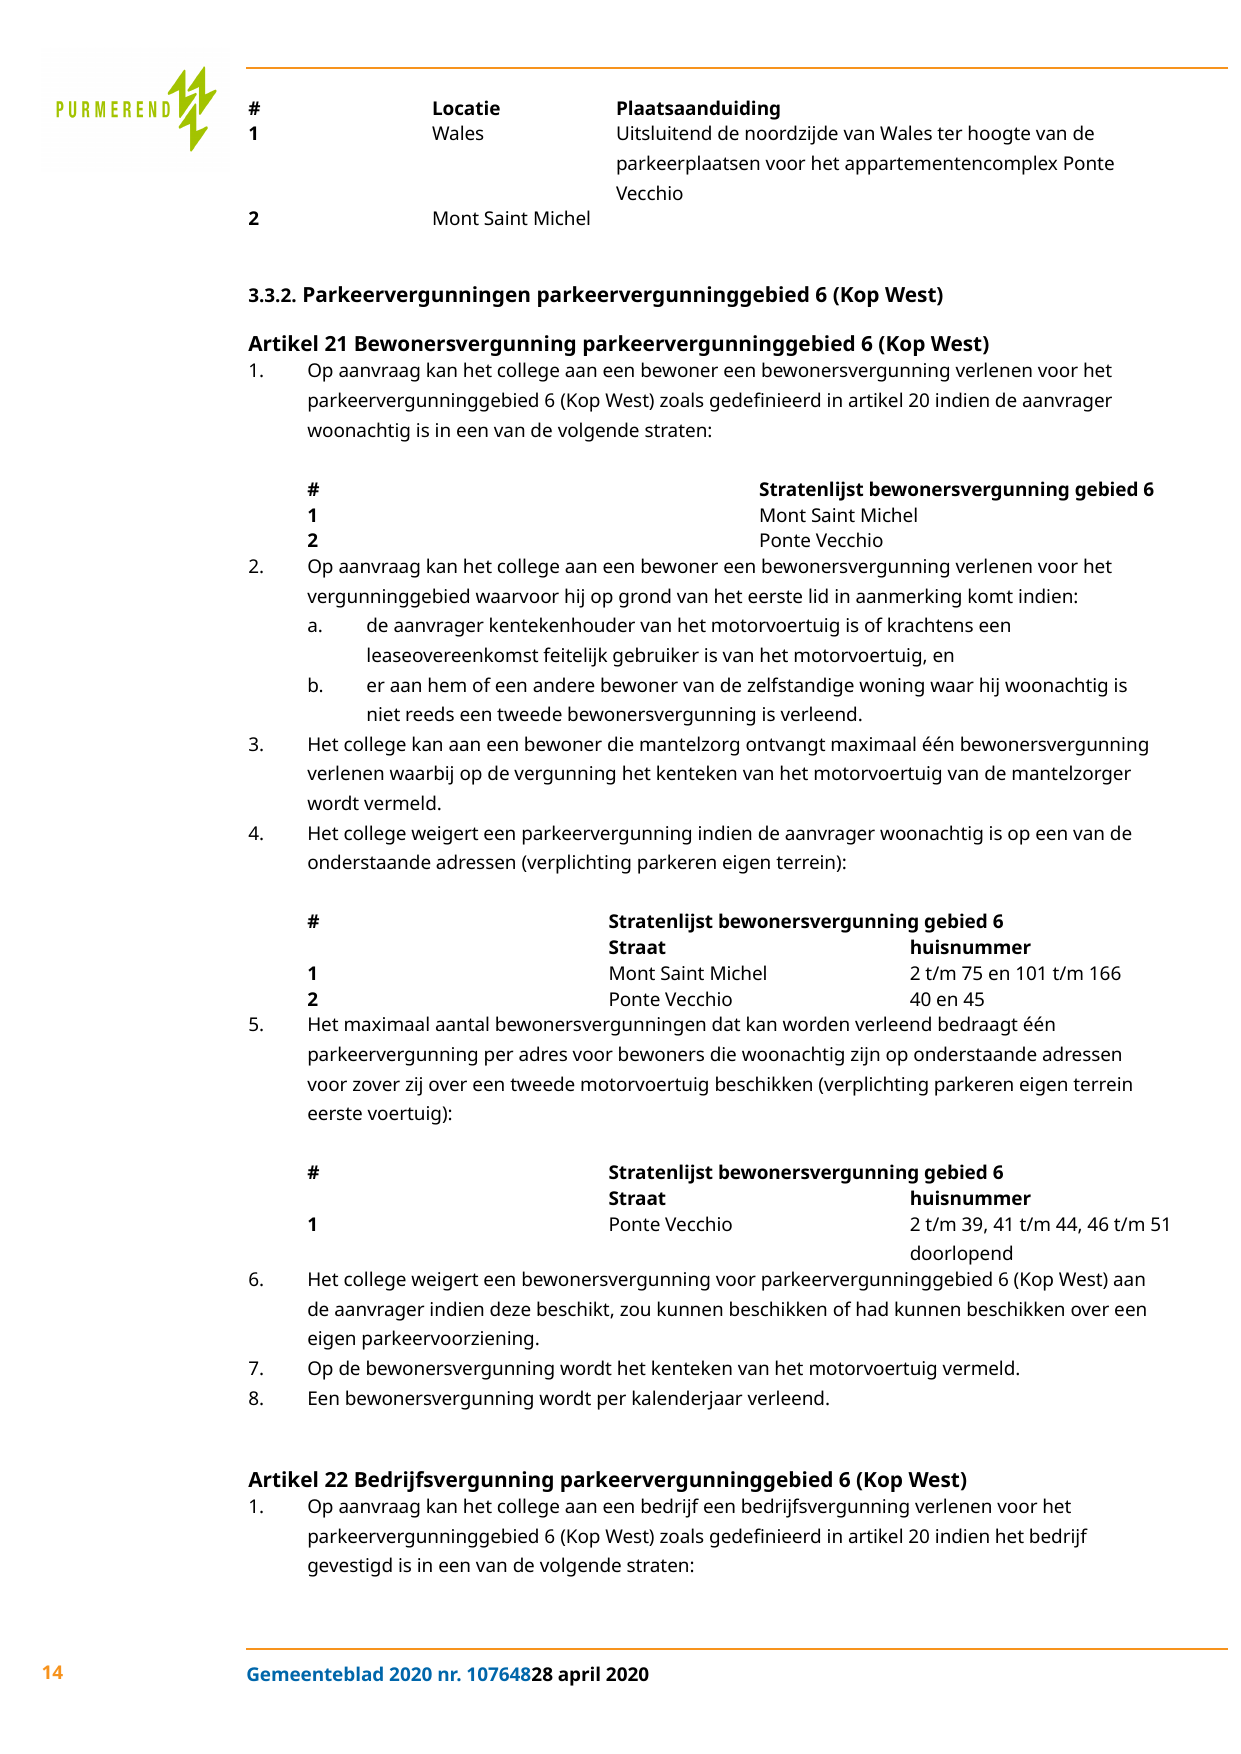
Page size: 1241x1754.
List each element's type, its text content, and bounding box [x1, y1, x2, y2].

list Op aanvraag kan het college aan een bedrijf een bedrijfsvergunning verlenen voor het parkeervergunninggebied 6 (Kop West) zoals gedefinieerd in artikel 20 indien het bedrijf gevestigd is in een van de volgende straten: [248, 1493, 1152, 1578]
list Op aanvraag kan het college aan een bewoner een bewonersvergunning verlenen voor het vergunninggebied waarvoor hij op grond van het eerste lid in aanmerking komt indien: [248, 553, 1152, 609]
list Een bewonersvergunning wordt per kalenderjaar verleend. [248, 1385, 1152, 1411]
table_cell [307, 1185, 608, 1211]
table_cell Ponte Vecchio [608, 1211, 909, 1266]
table_cell 2 t/m 75 en 101 t/m 166 [910, 960, 1211, 986]
list Het college kan aan een bewoner die mantelzorg ontvangt maximaal één bewonersvergunning verlenen waarbij op de vergunning het kenteken van het motorvoertuig van de mantelzorger wordt vermeld. [248, 731, 1152, 816]
table_cell Mont Saint Michel [432, 205, 616, 231]
table_header Stratenlijst bewonersvergunning gebied 6 [608, 909, 1211, 934]
table_cell 40 en 45 [910, 986, 1211, 1011]
list de aanvrager kentekenhouder van het motorvoertuig is of krachtens een leaseovereenkomst feitelijk gebruiker is van het motorvoertuig, en [307, 613, 1152, 668]
list er aan hem of een andere bewoner van de zelfstandige woning waar hij woonachtig is niet reeds een tweede bewonersvergunning is verleend. [307, 672, 1152, 727]
table_cell [307, 934, 608, 960]
list Het maximaal aantal bewonersvergunningen dat kan worden verleend bedraagt één parkeervergunning per adres voor bewoners die woonachtig zijn op onderstaande adressen voor zover zij over een tweede motorvoertuig beschikken (verplichting parkeren eigen terrein eerste voertuig): [248, 1012, 1152, 1126]
table_cell 1 [307, 502, 759, 528]
picture [41, 47, 231, 172]
table_cell huisnummer [910, 934, 1211, 960]
table_cell 2 [307, 528, 759, 553]
table_header Plaatsaanduiding [616, 95, 1152, 121]
text 3.3.2. Parkeervergunningen parkeervergunninggebied 6 (Kop West) [248, 280, 1152, 308]
list Op aanvraag kan het college aan een bewoner een bewonersvergunning verlenen voor het parkeervergunninggebied 6 (Kop West) zoals gedefinieerd in artikel 20 indien de aanvrager woonachtig is in een van de volgende straten: [248, 358, 1152, 443]
table_header # [248, 95, 432, 121]
table_header # [307, 909, 608, 934]
table_header Stratenlijst bewonersvergunning gebied 6 [608, 1160, 1211, 1185]
table_cell Wales [432, 121, 616, 205]
table_header # [307, 476, 759, 502]
table_cell Ponte Vecchio [759, 528, 1211, 553]
text Artikel 22 Bedrijfsvergunning parkeervergunninggebied 6 (Kop West) [248, 1465, 1152, 1493]
table_cell [616, 205, 1152, 231]
table_header Stratenlijst bewonersvergunning gebied 6 [759, 476, 1211, 502]
list Op de bewonersvergunning wordt het kenteken van het motorvoertuig vermeld. [248, 1355, 1152, 1381]
table_cell 2 t/m 39, 41 t/m 44, 46 t/m 51 doorlopend [910, 1211, 1211, 1266]
table_cell Mont Saint Michel [608, 960, 909, 986]
table_cell Straat [608, 934, 909, 960]
table_cell Straat [608, 1185, 909, 1211]
table_cell Ponte Vecchio [608, 986, 909, 1011]
list Het college weigert een parkeervergunning indien de aanvrager woonachtig is op een van de onderstaande adressen (verplichting parkeren eigen terrein): [248, 820, 1152, 875]
list Het college weigert een bewonersvergunning voor parkeervergunninggebied 6 (Kop West) aan de aanvrager indien deze beschikt, zou kunnen beschikken of had kunnen beschikken over een eigen parkeervoorziening. [248, 1266, 1152, 1351]
table_cell 2 [307, 986, 608, 1011]
table_cell 1 [307, 960, 608, 986]
table_cell 1 [307, 1211, 608, 1266]
text Artikel 21 Bewonersvergunning parkeervergunninggebied 6 (Kop West) [248, 329, 1152, 358]
table_header Locatie [432, 95, 616, 121]
table_cell Uitsluitend de noordzijde van Wales ter hoogte van de parkeerplaatsen voor het appartementencomplex Ponte Vecchio [616, 121, 1152, 205]
table_cell 2 [248, 205, 432, 231]
table_header # [307, 1160, 608, 1185]
table_cell huisnummer [910, 1185, 1211, 1211]
table_cell Mont Saint Michel [759, 502, 1211, 528]
table_cell 1 [248, 121, 432, 205]
